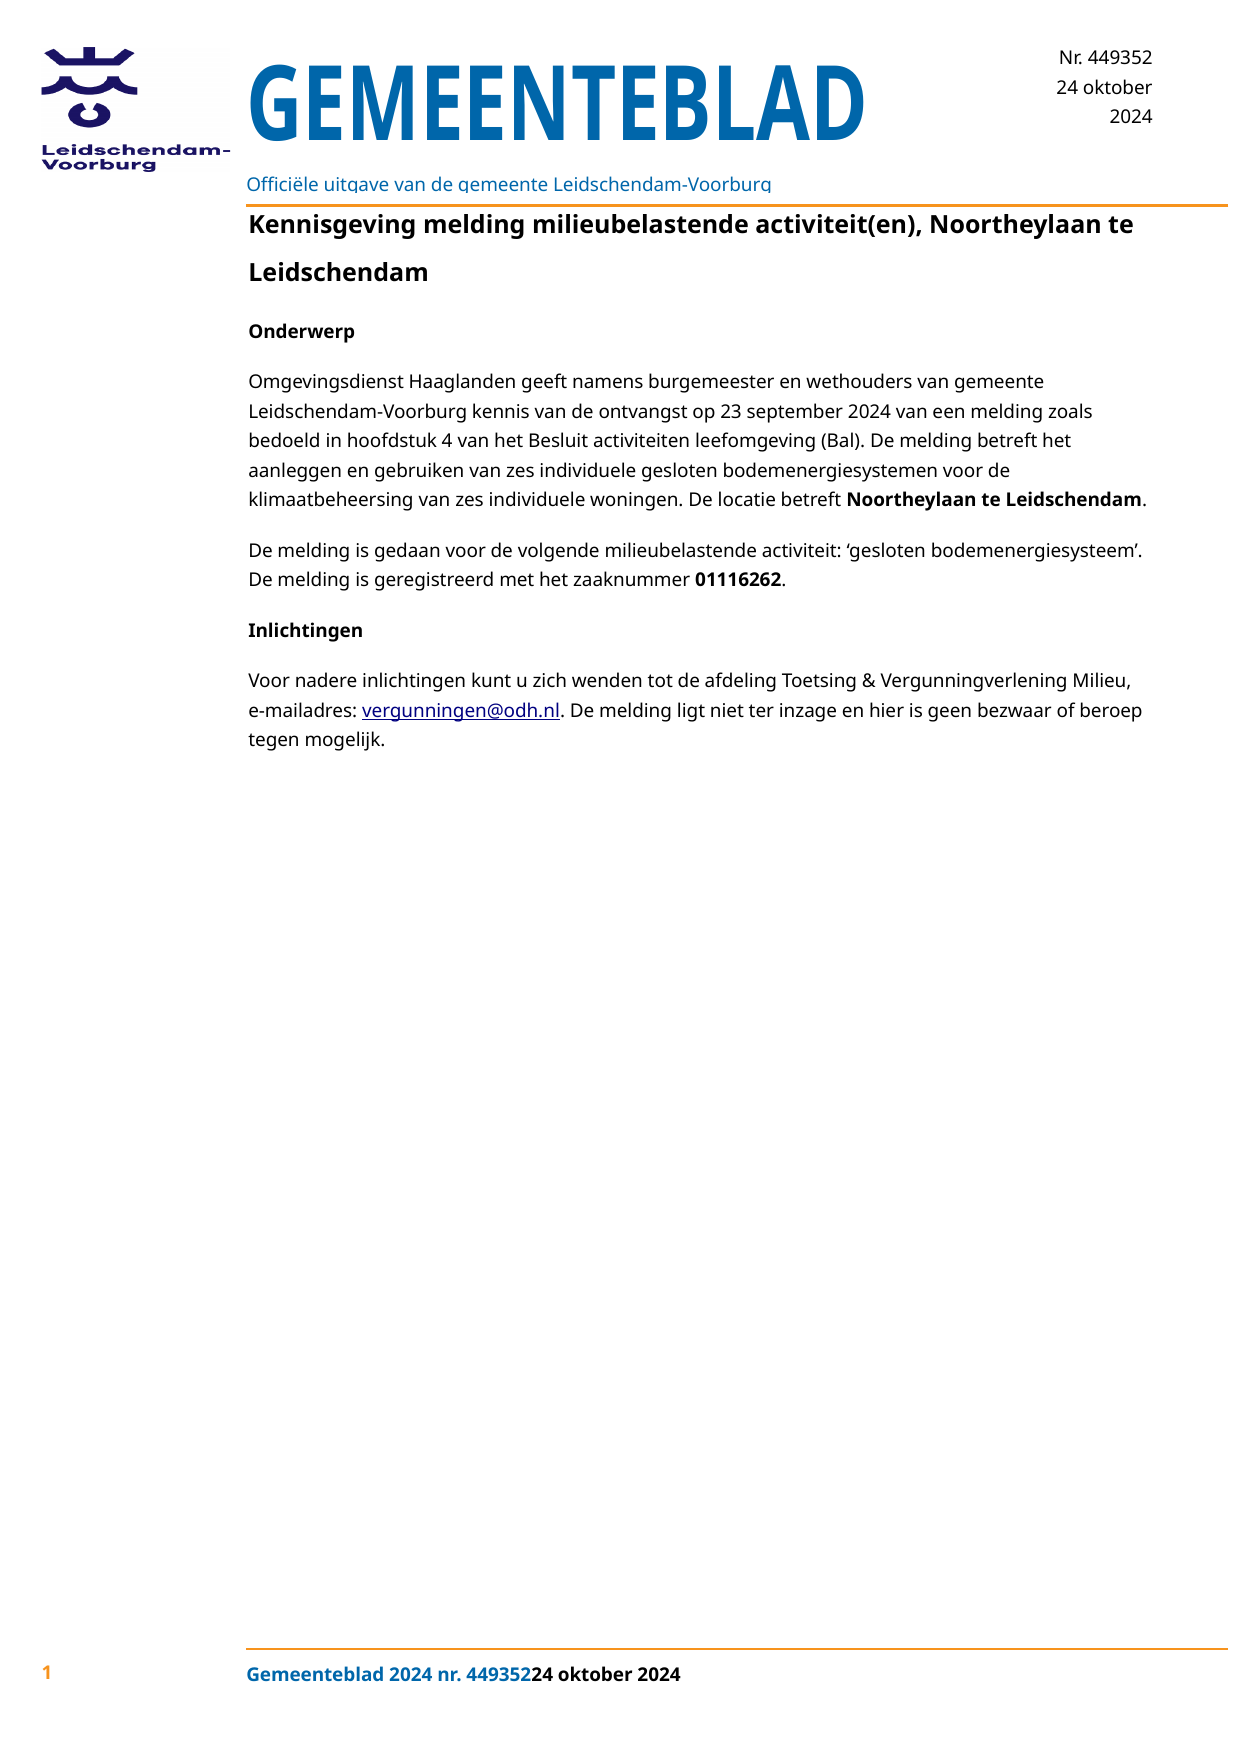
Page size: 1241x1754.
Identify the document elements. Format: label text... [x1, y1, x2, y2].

text Onderwerp [248, 318, 1152, 344]
text Kennisgeving melding milieubelastende activiteit(en), Noortheylaan te Leidschendam [248, 207, 1152, 288]
text Omgevingsdienst Haaglanden geeft namens burgemeester en wethouders van gemeente Leidschendam-Voorburg kennis van de ontvangst op 23 september 2024 van een melding zoals bedoeld in hoofdstuk 4 van het Besluit activiteiten leefomgeving (Bal). De melding betreft het aanleggen en gebruiken van zes individuele gesloten bodemenergiesystemen voor de klimaatbeheersing van zes individuele woningen. De locatie betreft Noortheylaan te Leidschendam. [248, 368, 1152, 512]
text Voor nadere inlichtingen kunt u zich wenden tot de afdeling Toetsing & Vergunningverlening Milieu, e-mailadres: vergunningen@odh.nl. De melding ligt niet ter inzage en hier is geen bezwaar of beroep tegen mogelijk. [248, 667, 1152, 752]
picture [41, 47, 231, 172]
text Inlichtingen [248, 617, 1152, 643]
text De melding is gedaan voor de volgende milieubelastende activiteit: ‘gesloten bodemenergiesysteem’. De melding is geregistreerd met het zaaknummer 01116262. [248, 537, 1152, 592]
